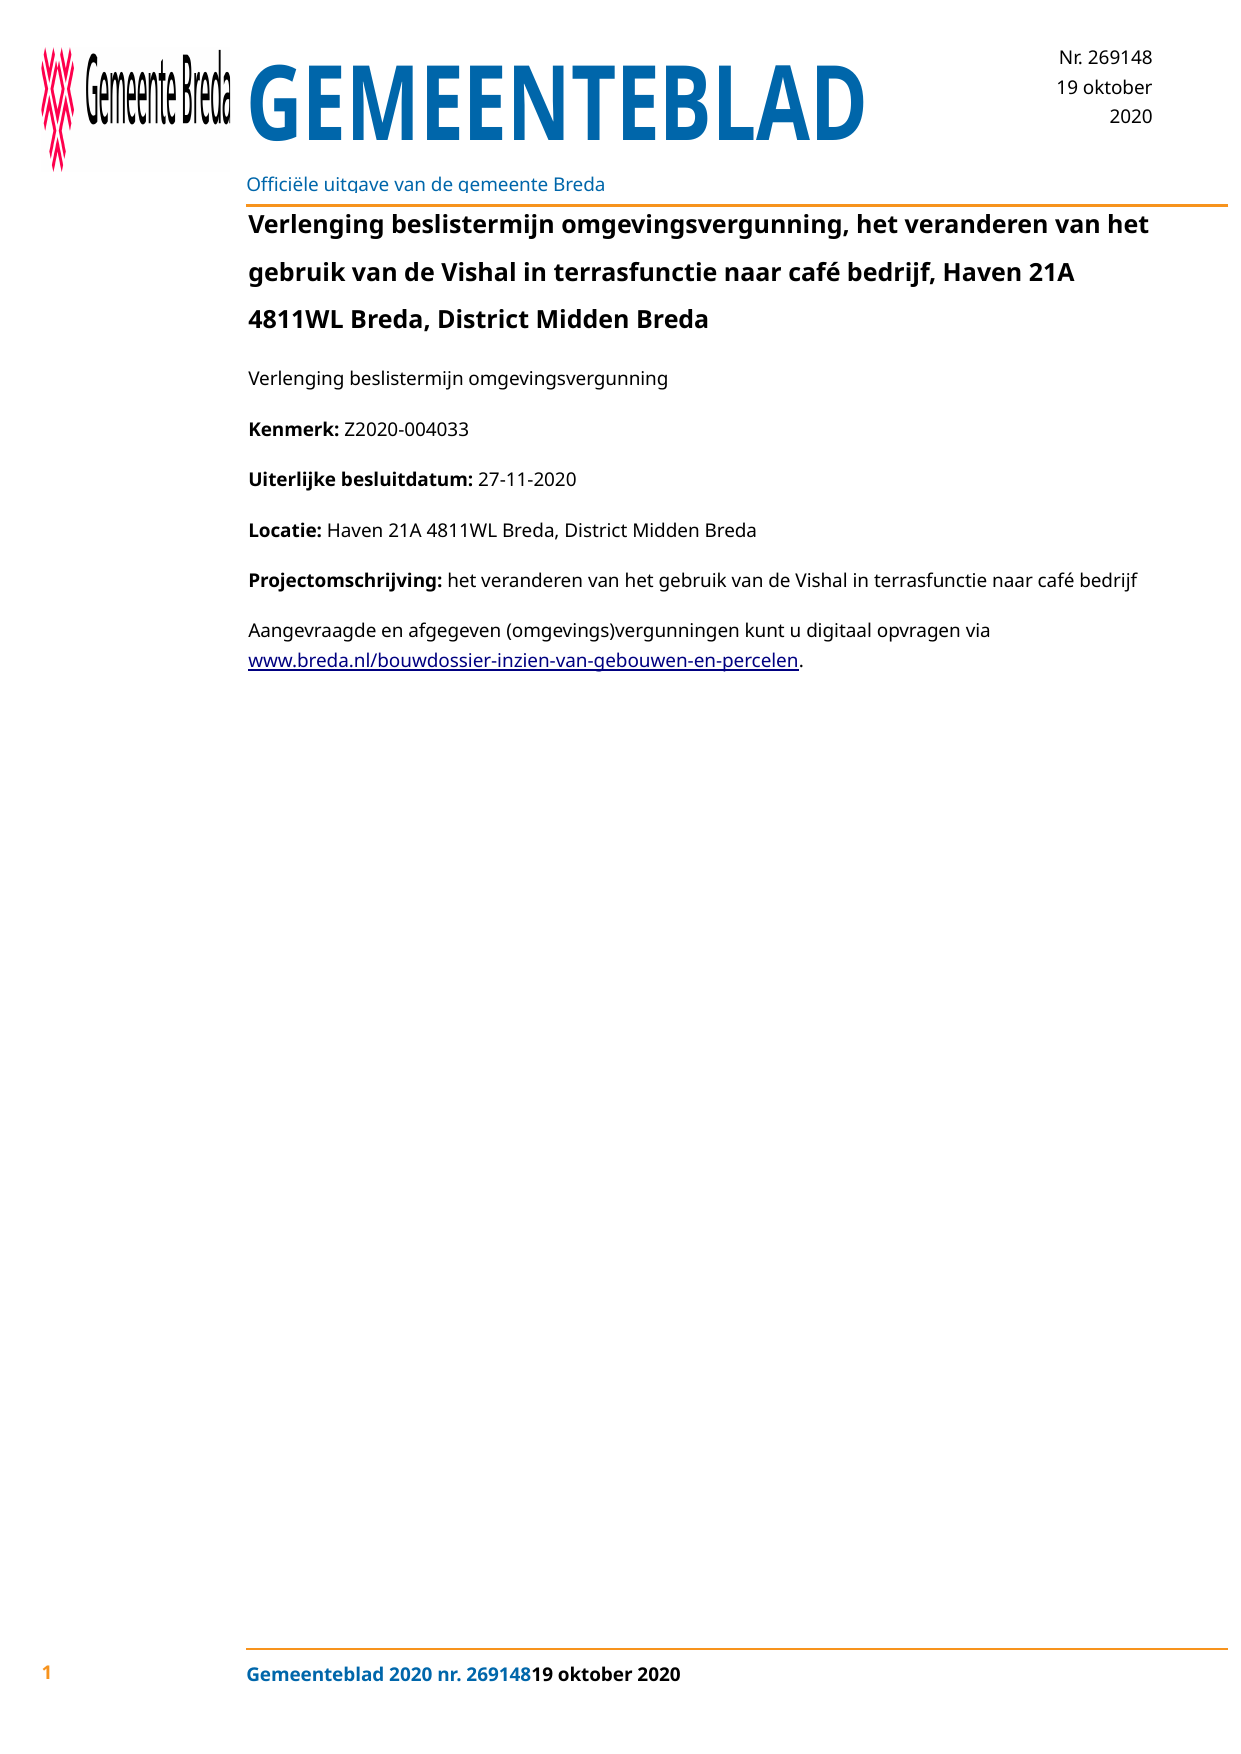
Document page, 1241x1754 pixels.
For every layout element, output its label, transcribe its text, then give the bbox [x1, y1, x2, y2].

text Uiterlijke besluitdatum: 27-11-2020 [248, 466, 1152, 492]
text Verlenging beslistermijn omgevingsvergunning [248, 366, 1152, 391]
text Locatie: Haven 21A 4811WL Breda, District Midden Breda [248, 517, 1152, 542]
picture [41, 47, 231, 172]
text Kenmerk: Z2020-004033 [248, 416, 1152, 442]
text Verlenging beslistermijn omgevingsvergunning, het veranderen van het gebruik van de Vishal in terrasfunctie naar café bedrijf, Haven 21A 4811WL Breda, District Midden Breda [248, 207, 1152, 336]
text Aangevraagde en afgegeven (omgevings)vergunningen kunt u digitaal opvragen via www.breda.nl/bouwdossier-inzien-van-gebouwen-en-percelen. [248, 618, 1152, 673]
text Projectomschrijving: het veranderen van het gebruik van de Vishal in terrasfunctie naar café bedrijf [248, 567, 1152, 593]
